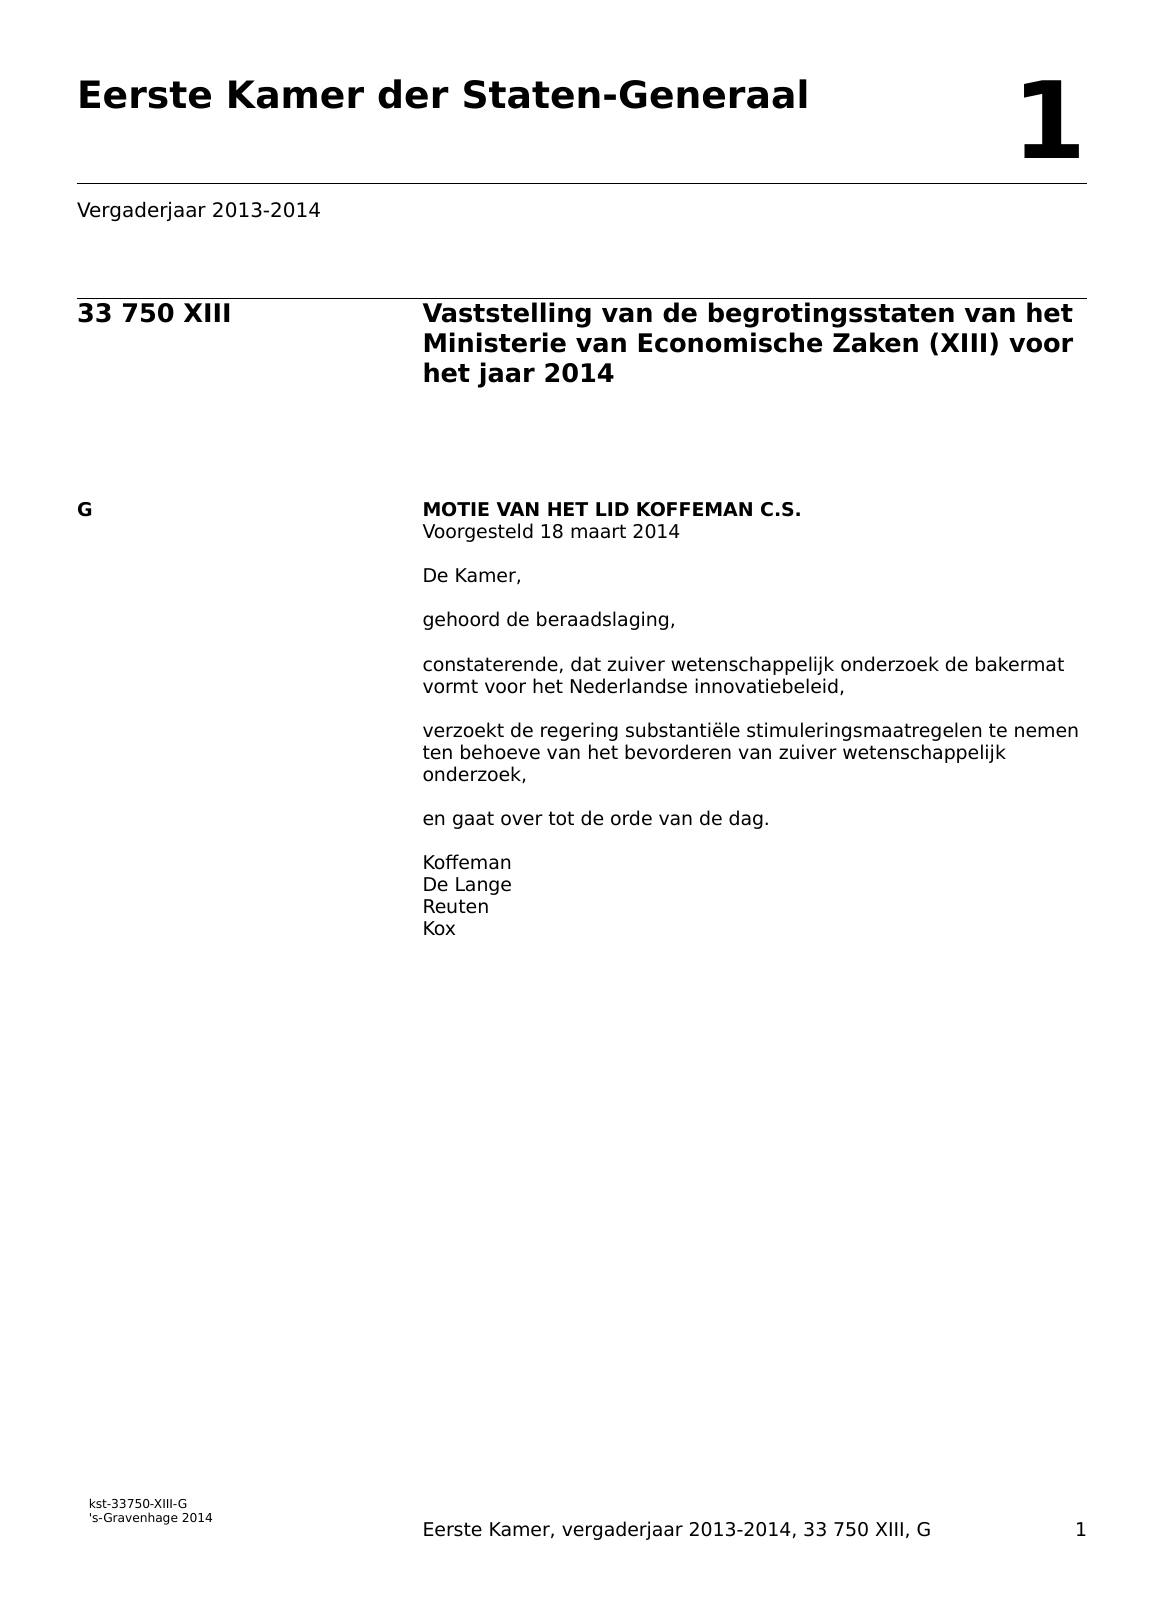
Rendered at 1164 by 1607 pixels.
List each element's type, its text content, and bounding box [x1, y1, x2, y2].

text De Kamer, [422, 565, 1087, 587]
table_header Eerste Kamer der Staten-Generaal [77, 59, 886, 183]
text en gaat over tot de orde van de dag. [422, 808, 1087, 830]
text Kox [422, 918, 1087, 940]
text constaterende, dat zuiver wetenschappelijk onderzoek de bakermat vormt voor het Nederlandse innovatiebeleid, [422, 653, 1087, 697]
table_header 1 [886, 59, 1087, 183]
table_cell Vergaderjaar 2013-2014 [77, 184, 1087, 298]
subtitle G MOTIE VAN HET LID KOFFEMAN C.S. [77, 499, 1087, 521]
text verzoekt de regering substantiële stimuleringsmaatregelen te nemen ten behoeve van het bevorderen van zuiver wetenschappelijk onderzoek, [422, 720, 1087, 786]
subtitle 33 750 XIII Vaststelling van de begrotingsstaten van het Ministerie van Economische Zaken (XIII) voor het jaar 2014 [77, 299, 1087, 388]
text 's-Gravenhage 2014 [88, 1511, 323, 1525]
text gehoord de beraadslaging, [422, 609, 1087, 631]
text Voorgesteld 18 maart 2014 [422, 521, 1087, 543]
text Koffeman [422, 852, 1087, 874]
text De Lange [422, 874, 1087, 896]
text Reuten [422, 896, 1087, 918]
text kst-33750-XIII-G [88, 1497, 323, 1511]
